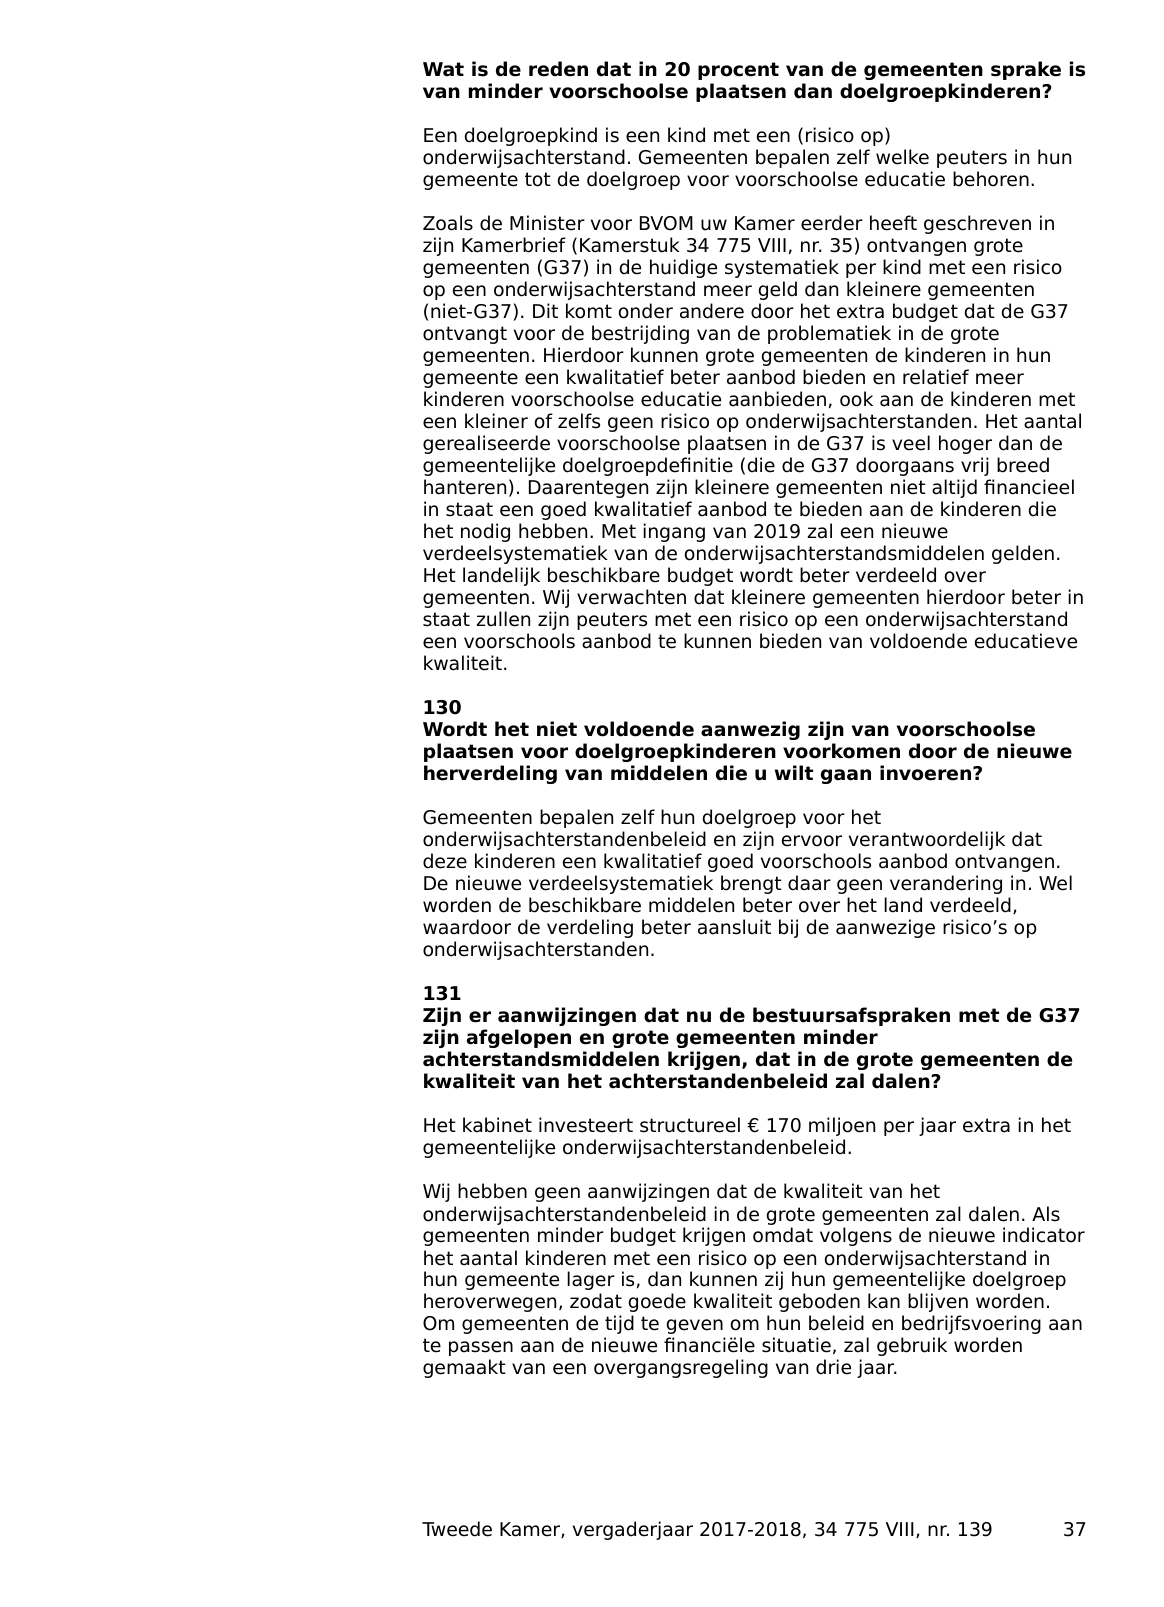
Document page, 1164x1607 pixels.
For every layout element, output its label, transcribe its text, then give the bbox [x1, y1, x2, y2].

text Een doelgroepkind is een kind met een (risico op) onderwijsachterstand. Gemeenten bepalen zelf welke peuters in hun gemeente tot de doelgroep voor voorschoolse educatie behoren. [422, 125, 1087, 191]
text 130 [422, 697, 1087, 719]
text Het kabinet investeert structureel € 170 miljoen per jaar extra in het gemeentelijke onderwijsachterstandenbeleid. [422, 1115, 1087, 1159]
text 131 [422, 983, 1087, 1005]
text Wordt het niet voldoende aanwezig zijn van voorschoolse plaatsen voor doelgroepkinderen voorkomen door de nieuwe herverdeling van middelen die u wilt gaan invoeren? [422, 719, 1087, 785]
text Wat is de reden dat in 20 procent van de gemeenten sprake is van minder voorschoolse plaatsen dan doelgroepkinderen? [422, 59, 1087, 103]
text Gemeenten bepalen zelf hun doelgroep voor het onderwijsachterstandenbeleid en zijn ervoor verantwoordelijk dat deze kinderen een kwalitatief goed voorschools aanbod ontvangen. De nieuwe verdeelsystematiek brengt daar geen verandering in. Wel worden de beschikbare middelen beter over het land verdeeld, waardoor de verdeling beter aansluit bij de aanwezige risico’s op onderwijsachterstanden. [422, 807, 1087, 961]
text Zoals de Minister voor BVOM uw Kamer eerder heeft geschreven in zijn Kamerbrief (Kamerstuk 34 775 VIII, nr. 35) ontvangen grote gemeenten (G37) in de huidige systematiek per kind met een risico op een onderwijsachterstand meer geld dan kleinere gemeenten (niet-G37). Dit komt onder andere door het extra budget dat de G37 ontvangt voor de bestrijding van de problematiek in de grote gemeenten. Hierdoor kunnen grote gemeenten de kinderen in hun gemeente een kwalitatief beter aanbod bieden en relatief meer kinderen voorschoolse educatie aanbieden, ook aan de kinderen met een kleiner of zelfs geen risico op onderwijsachterstanden. Het aantal gerealiseerde voorschoolse plaatsen in de G37 is veel hoger dan de gemeentelijke doelgroepdefinitie (die de G37 doorgaans vrij breed hanteren). Daarentegen zijn kleinere gemeenten niet altijd financieel in staat een goed kwalitatief aanbod te bieden aan de kinderen die het nodig hebben. Met ingang van 2019 zal een nieuwe verdeelsystematiek van de onderwijsachterstandsmiddelen gelden. Het landelijk beschikbare budget wordt beter verdeeld over gemeenten. Wij verwachten dat kleinere gemeenten hierdoor beter in staat zullen zijn peuters met een risico op een onderwijsachterstand een voorschools aanbod te kunnen bieden van voldoende educatieve kwaliteit. [422, 213, 1087, 675]
text Wij hebben geen aanwijzingen dat de kwaliteit van het onderwijsachterstandenbeleid in de grote gemeenten zal dalen. Als gemeenten minder budget krijgen omdat volgens de nieuwe indicator het aantal kinderen met een risico op een onderwijsachterstand in hun gemeente lager is, dan kunnen zij hun gemeentelijke doelgroep heroverwegen, zodat goede kwaliteit geboden kan blijven worden. Om gemeenten de tijd te geven om hun beleid en bedrijfsvoering aan te passen aan de nieuwe financiële situatie, zal gebruik worden gemaakt van een overgangsregeling van drie jaar. [422, 1181, 1087, 1379]
text Zijn er aanwijzingen dat nu de bestuursafspraken met de G37 zijn afgelopen en grote gemeenten minder achterstandsmiddelen krijgen, dat in de grote gemeenten de kwaliteit van het achterstandenbeleid zal dalen? [422, 1005, 1087, 1093]
